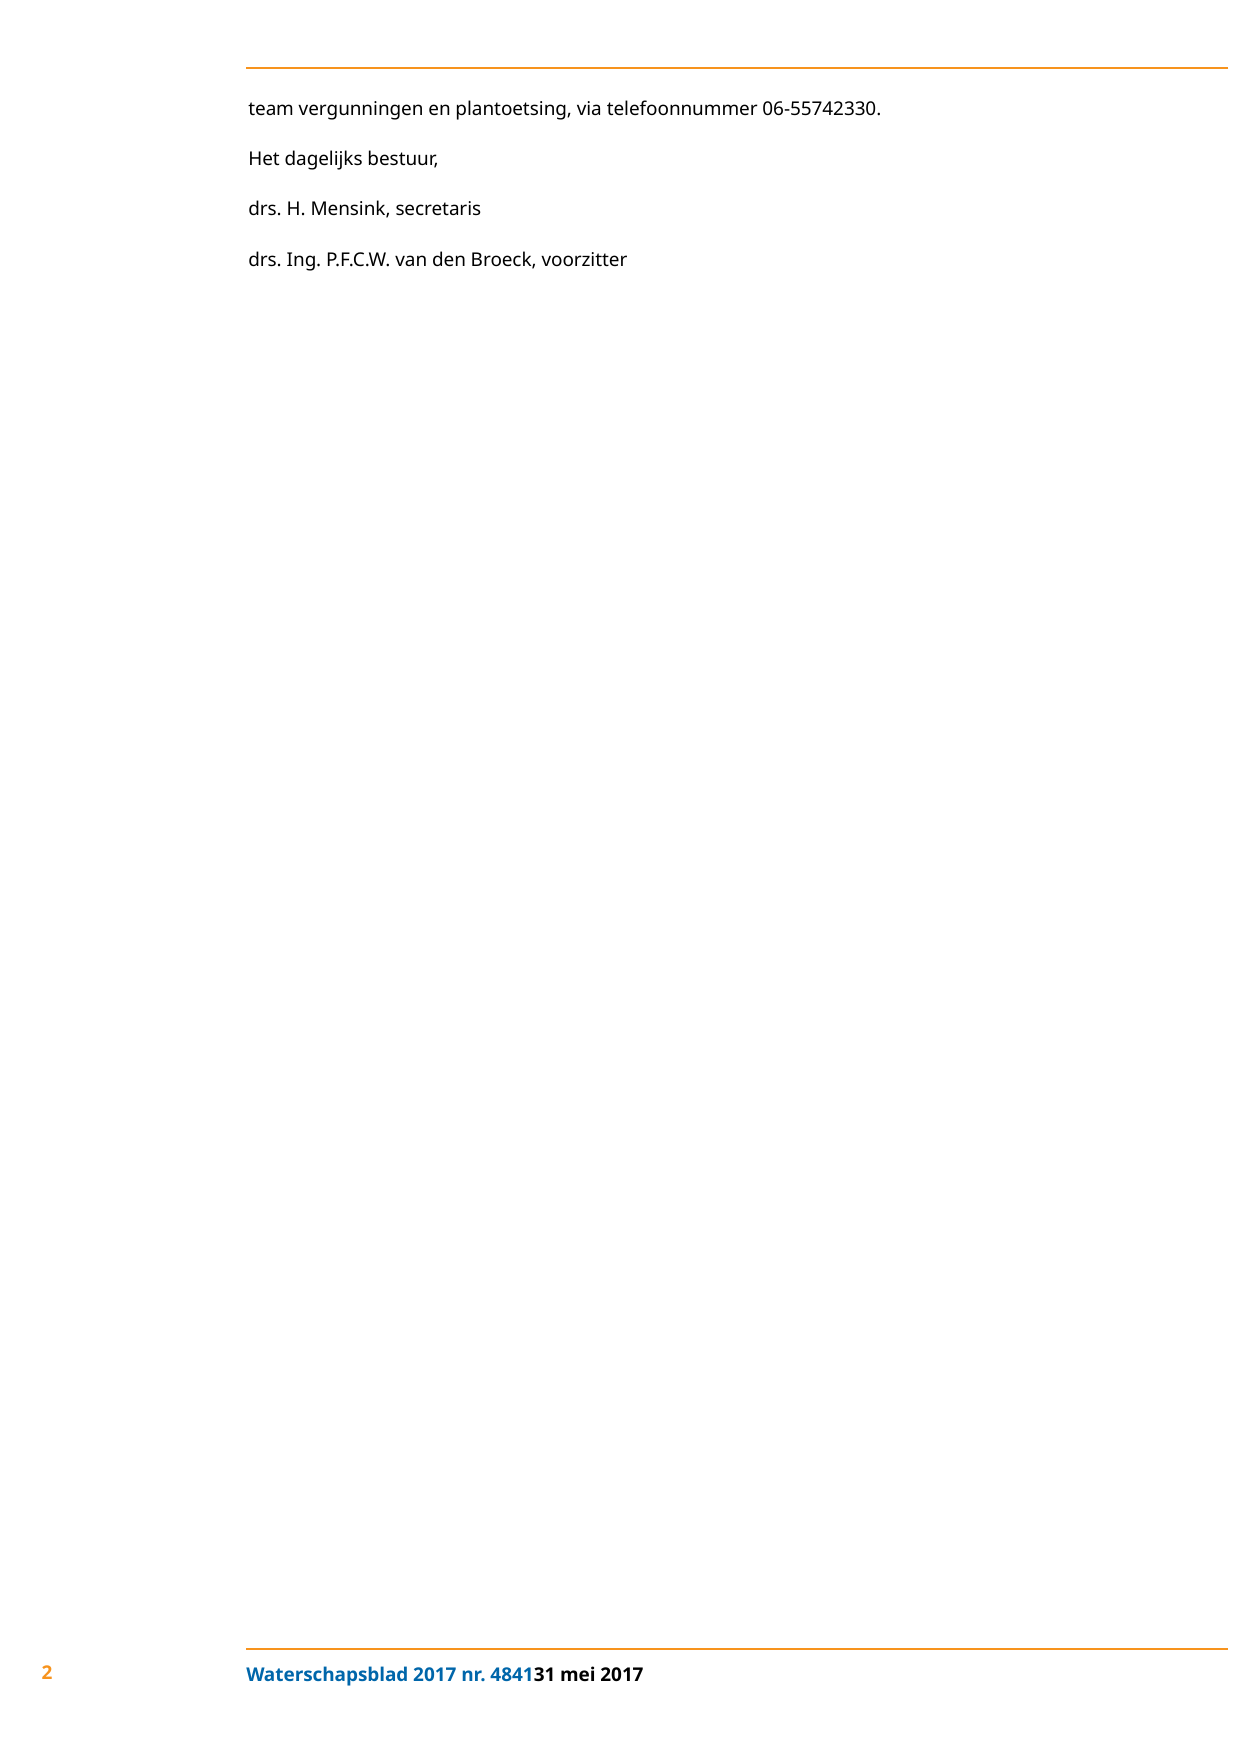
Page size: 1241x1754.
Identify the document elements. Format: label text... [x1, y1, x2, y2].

picture [41, 47, 231, 172]
text drs. H. Mensink, secretaris [248, 196, 1152, 221]
text team vergunningen en plantoetsing, via telefoonnummer 06-55742330. [248, 95, 1152, 121]
text drs. Ing. P.F.C.W. van den Broeck, voorzitter [248, 246, 1152, 272]
text Het dagelijks bestuur, [248, 145, 1152, 171]
